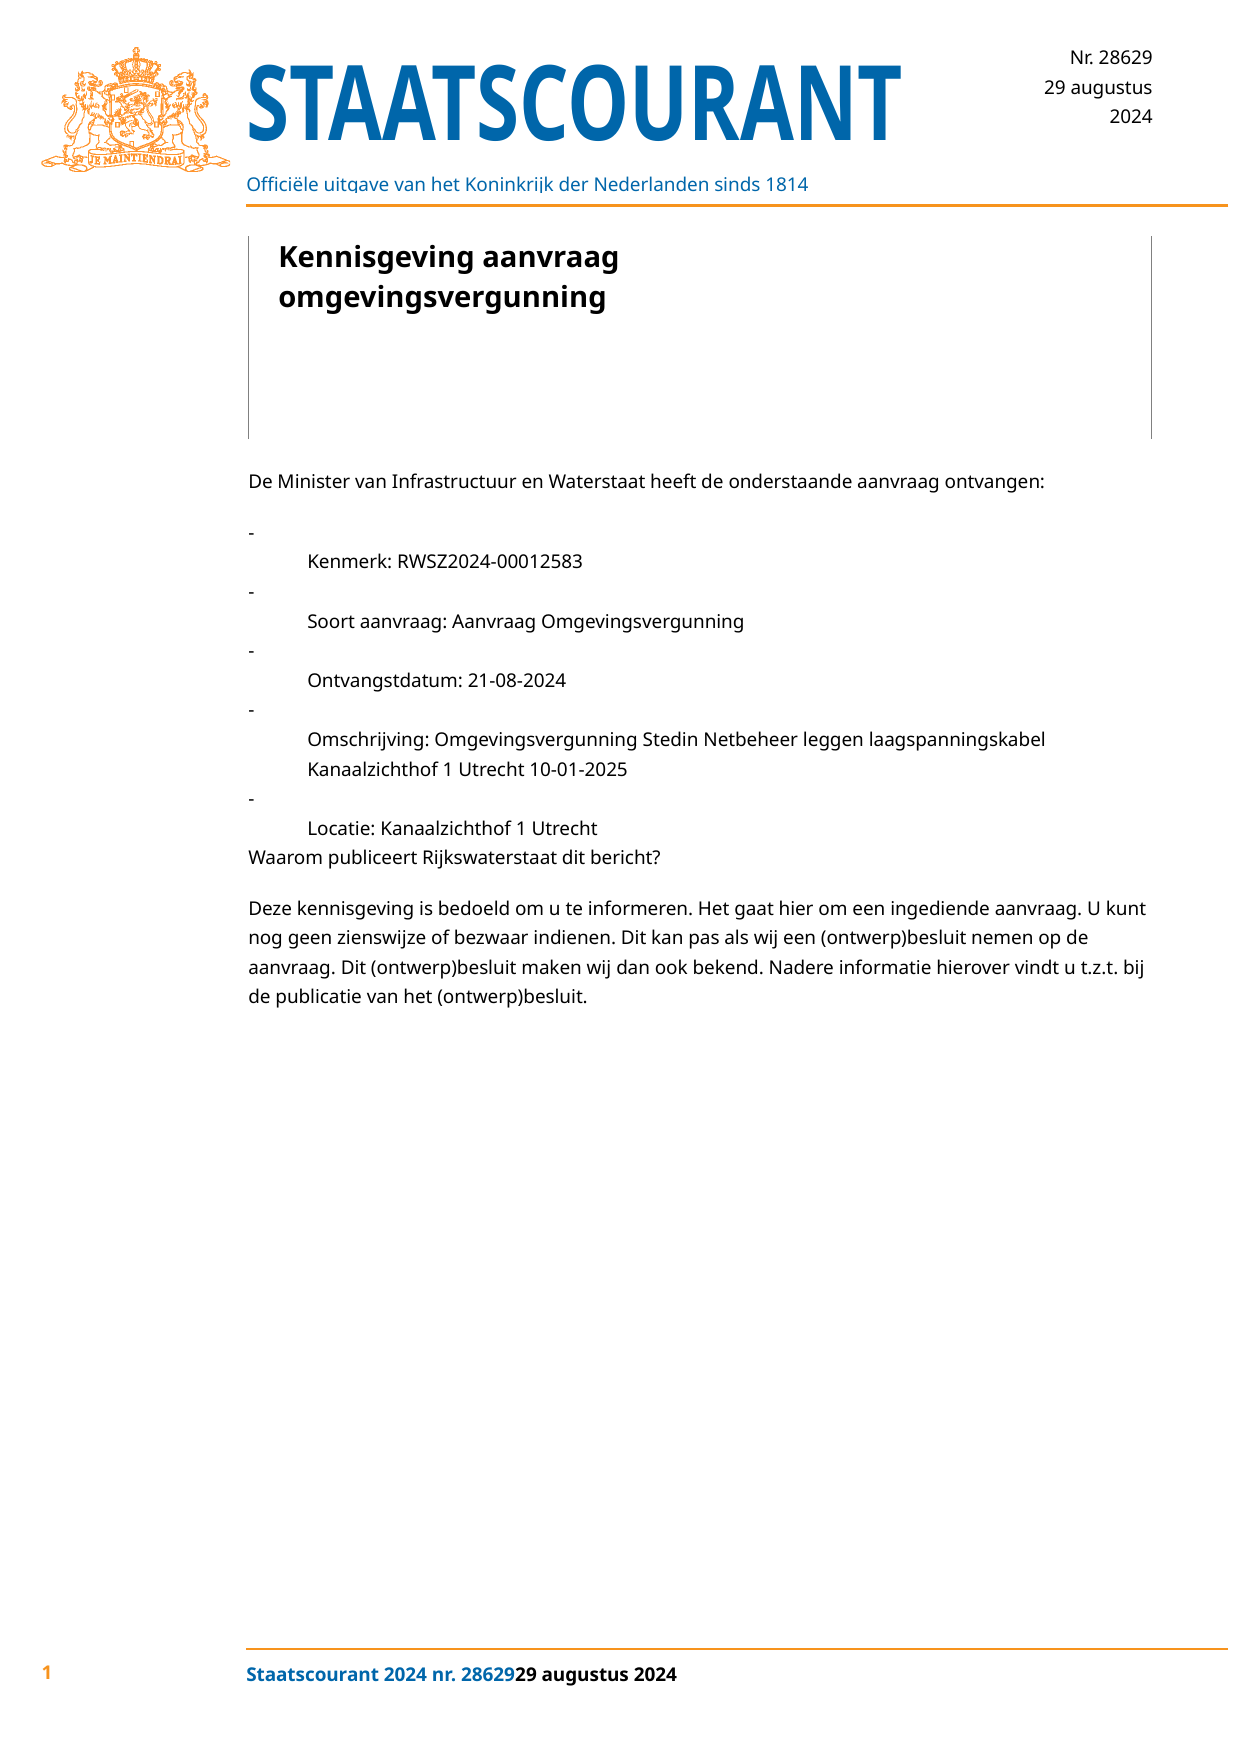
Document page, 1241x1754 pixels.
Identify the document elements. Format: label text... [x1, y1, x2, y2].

picture [41, 47, 231, 172]
table_header [850, 414, 1151, 439]
list Soort aanvraag: Aanvraag Omgevingsvergunning [248, 608, 1152, 633]
list Kenmerk: RWSZ2024-00012583 [248, 549, 1152, 574]
picture [912, 236, 1090, 414]
table_header [850, 236, 912, 413]
list Omschrijving: Omgevingsvergunning Stedin Netbeheer leggen laagspanningskabel Kanaalzichthof 1 Utrecht 10-01-2025 [248, 726, 1152, 781]
table_header [1090, 236, 1151, 413]
text Deze kennisgeving is bedoeld om u te informeren. Het gaat hier om een ingediende aanvraag. U kunt nog geen zienswijze of bezwaar indienen. Dit kan pas als wij een (ontwerp)besluit nemen op de aanvraag. Dit (ontwerp)besluit maken wij dan ook bekend. Nadere informatie hierover vindt u t.z.t. bij de publicatie van het (ontwerp)besluit. [248, 895, 1152, 1009]
table_header Kennisgeving aanvraag omgevingsvergunning [249, 236, 850, 439]
text De Minister van Infrastructuur en Waterstaat heeft de onderstaande aanvraag ontvangen: [248, 469, 1152, 494]
list Ontvangstdatum: 21-08-2024 [248, 667, 1152, 693]
list Locatie: Kanaalzichthof 1 Utrecht [248, 815, 1152, 841]
text Waarom publiceert Rijkswaterstaat dit bericht? [248, 844, 1152, 870]
